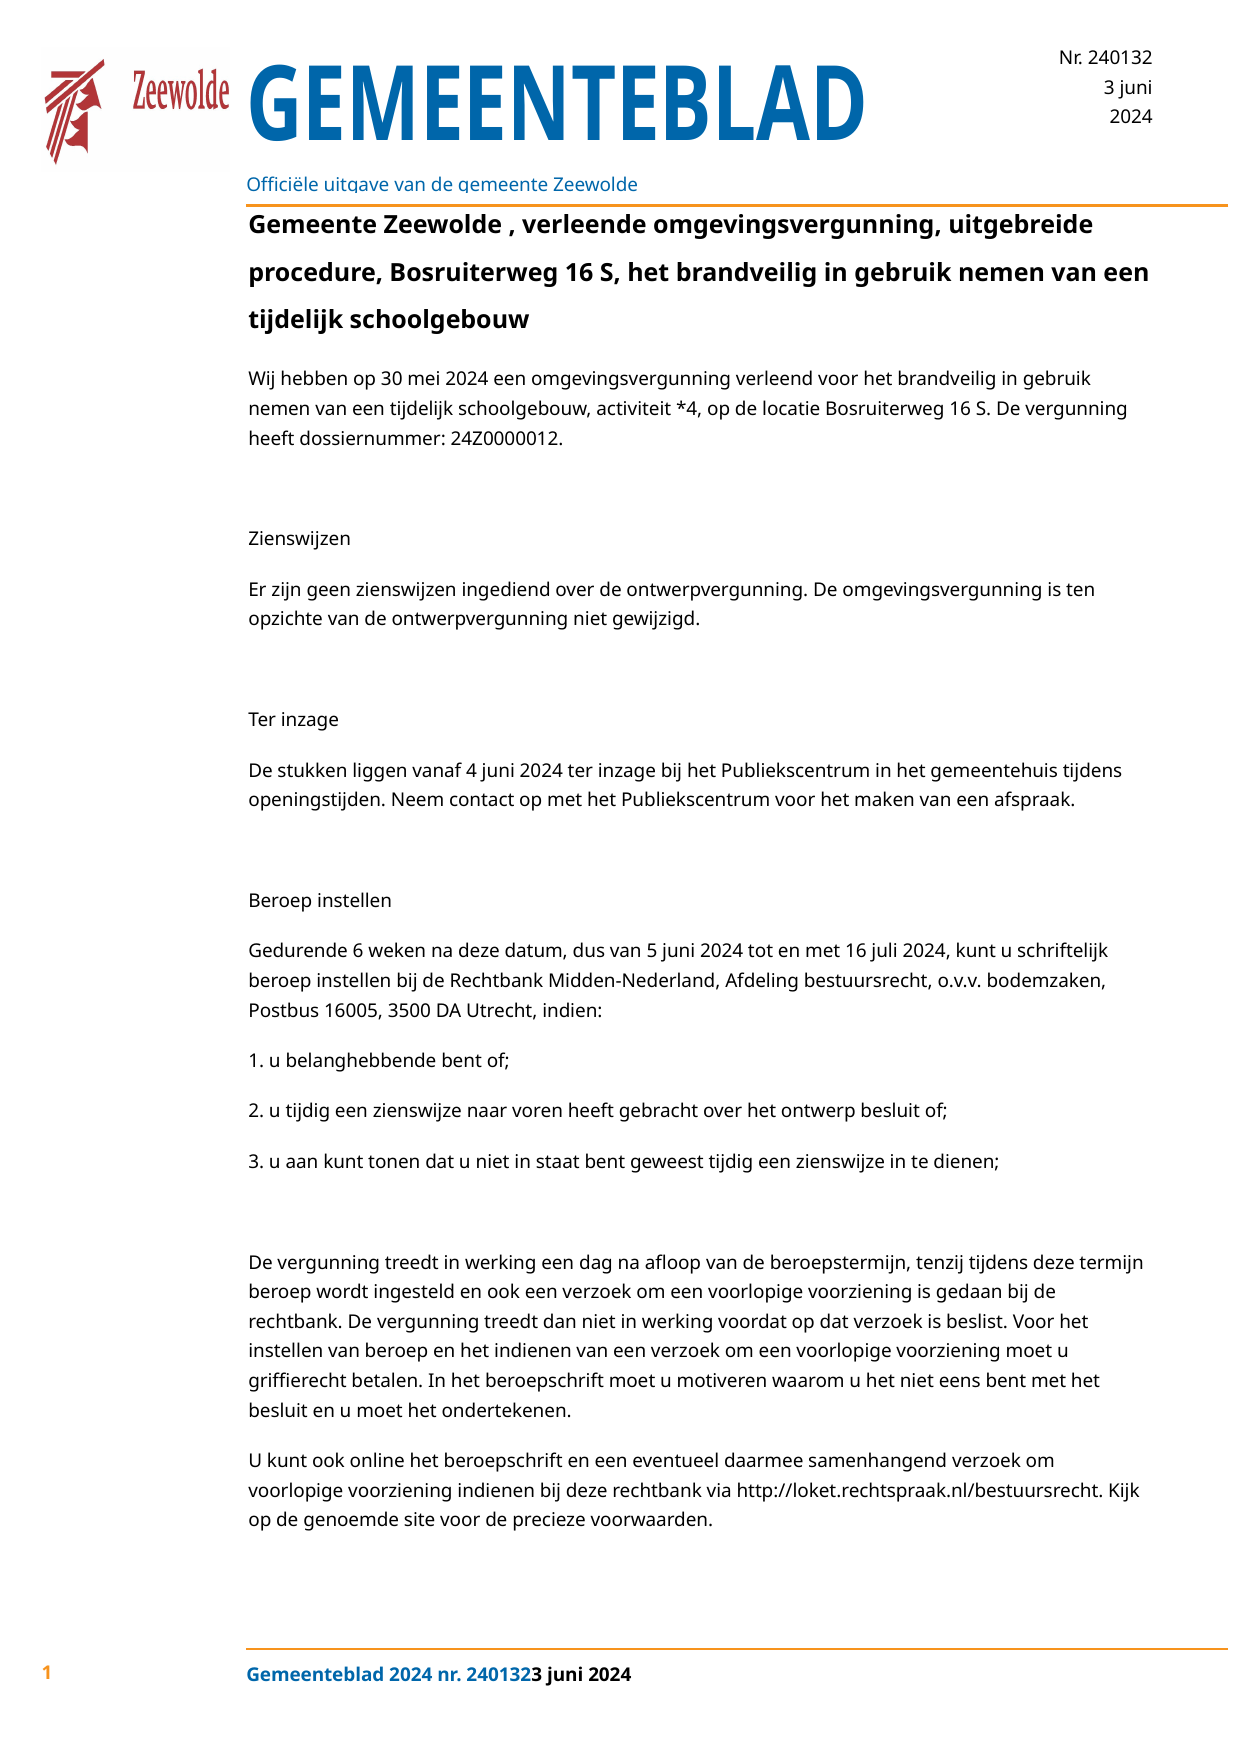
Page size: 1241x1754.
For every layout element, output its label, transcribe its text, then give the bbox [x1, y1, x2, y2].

text De vergunning treedt in werking een dag na afloop van de beroepstermijn, tenzij tijdens deze termijn beroep wordt ingesteld en ook een verzoek om een voorlopige voorziening is gedaan bij de rechtbank. De vergunning treedt dan niet in werking voordat op dat verzoek is beslist. Voor het instellen van beroep en het indienen van een verzoek om een voorlopige voorziening moet u griffierecht betalen. In het beroepschrift moet u motiveren waarom u het niet eens bent met het besluit en u moet het ondertekenen. [248, 1249, 1152, 1422]
text 3. u aan kunt tonen dat u niet in staat bent geweest tijdig een zienswijze in te dienen; [248, 1148, 1152, 1174]
text Er zijn geen zienswijzen ingediend over de ontwerpvergunning. De omgevingsvergunning is ten opzichte van de ontwerpvergunning niet gewijzigd. [248, 576, 1152, 631]
picture [41, 47, 231, 172]
text De stukken liggen vanaf 4 juni 2024 ter inzage bij het Publiekscentrum in het gemeentehuis tijdens openingstijden. Neem contact op met het Publiekscentrum voor het maken van een afspraak. [248, 757, 1152, 812]
text Gemeente Zeewolde , verleende omgevingsvergunning, uitgebreide procedure, Bosruiterweg 16 S, het brandveilig in gebruik nemen van een tijdelijk schoolgebouw [248, 207, 1152, 336]
text Zienswijzen [248, 526, 1152, 551]
text Gedurende 6 weken na deze datum, dus van 5 juni 2024 tot en met 16 juli 2024, kunt u schriftelijk beroep instellen bij de Rechtbank Midden-Nederland, Afdeling bestuursrecht, o.v.v. bodemzaken, Postbus 16005, 3500 DA Utrecht, indien: [248, 938, 1152, 1022]
text Ter inzage [248, 706, 1152, 732]
text 2. u tijdig een zienswijze naar voren heeft gebracht over het ontwerp besluit of; [248, 1098, 1152, 1123]
text U kunt ook online het beroepschrift en een eventueel daarmee samenhangend verzoek om voorlopige voorziening indienen bij deze rechtbank via http://loket.rechtspraak.nl/bestuursrecht. Kijk op de genoemde site voor de precieze voorwaarden. [248, 1447, 1152, 1532]
text Wij hebben op 30 mei 2024 een omgevingsvergunning verleend voor het brandveilig in gebruik nemen van een tijdelijk schoolgebouw, activiteit *4, op de locatie Bosruiterweg 16 S. De vergunning heeft dossiernummer: 24Z0000012. [248, 366, 1152, 450]
text Beroep instellen [248, 887, 1152, 913]
text 1. u belanghebbende bent of; [248, 1047, 1152, 1073]
